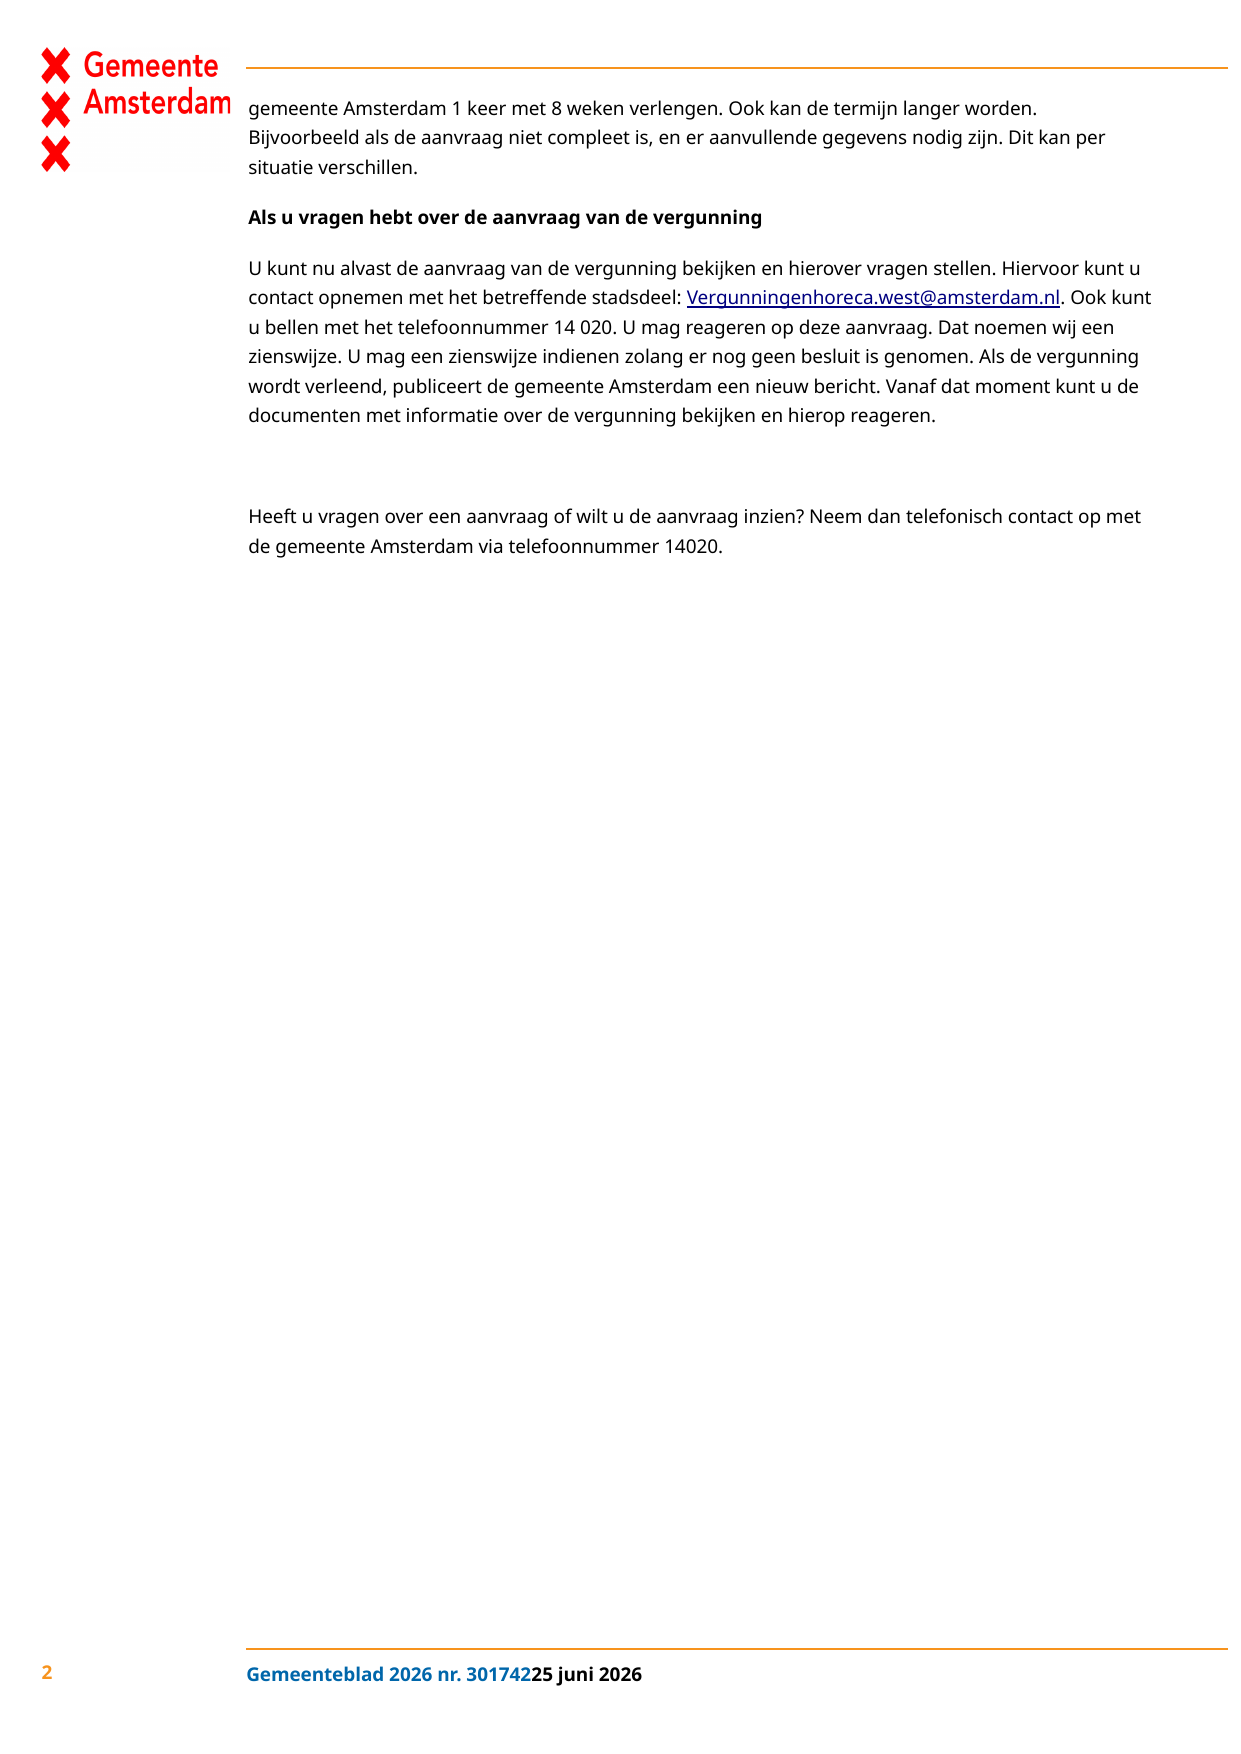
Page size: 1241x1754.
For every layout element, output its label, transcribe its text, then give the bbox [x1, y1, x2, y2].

text U kunt nu alvast de aanvraag van de vergunning bekijken en hierover vragen stellen. Hiervoor kunt u contact opnemen met het betreffende stadsdeel: Vergunningenhoreca.west@amsterdam.nl. Ook kunt u bellen met het telefoonnummer 14 020. U mag reageren op deze aanvraag. Dat noemen wij een zienswijze. U mag een zienswijze indienen zolang er nog geen besluit is genomen. Als de vergunning wordt verleend, publiceert de gemeente Amsterdam een nieuw bericht. Vanaf dat moment kunt u de documenten met informatie over de vergunning bekijken en hierop reageren. [248, 255, 1152, 428]
text Heeft u vragen over een aanvraag of wilt u de aanvraag inzien? Neem dan telefonisch contact op met de gemeente Amsterdam via telefoonnummer 14020. [248, 503, 1152, 559]
text gemeente Amsterdam 1 keer met 8 weken verlengen. Ook kan de termijn langer worden. Bijvoorbeeld als de aanvraag niet compleet is, en er aanvullende gegevens nodig zijn. Dit kan per situatie verschillen. [248, 95, 1152, 180]
text Als u vragen hebt over de aanvraag van de vergunning [248, 204, 1152, 230]
picture [41, 47, 231, 172]
